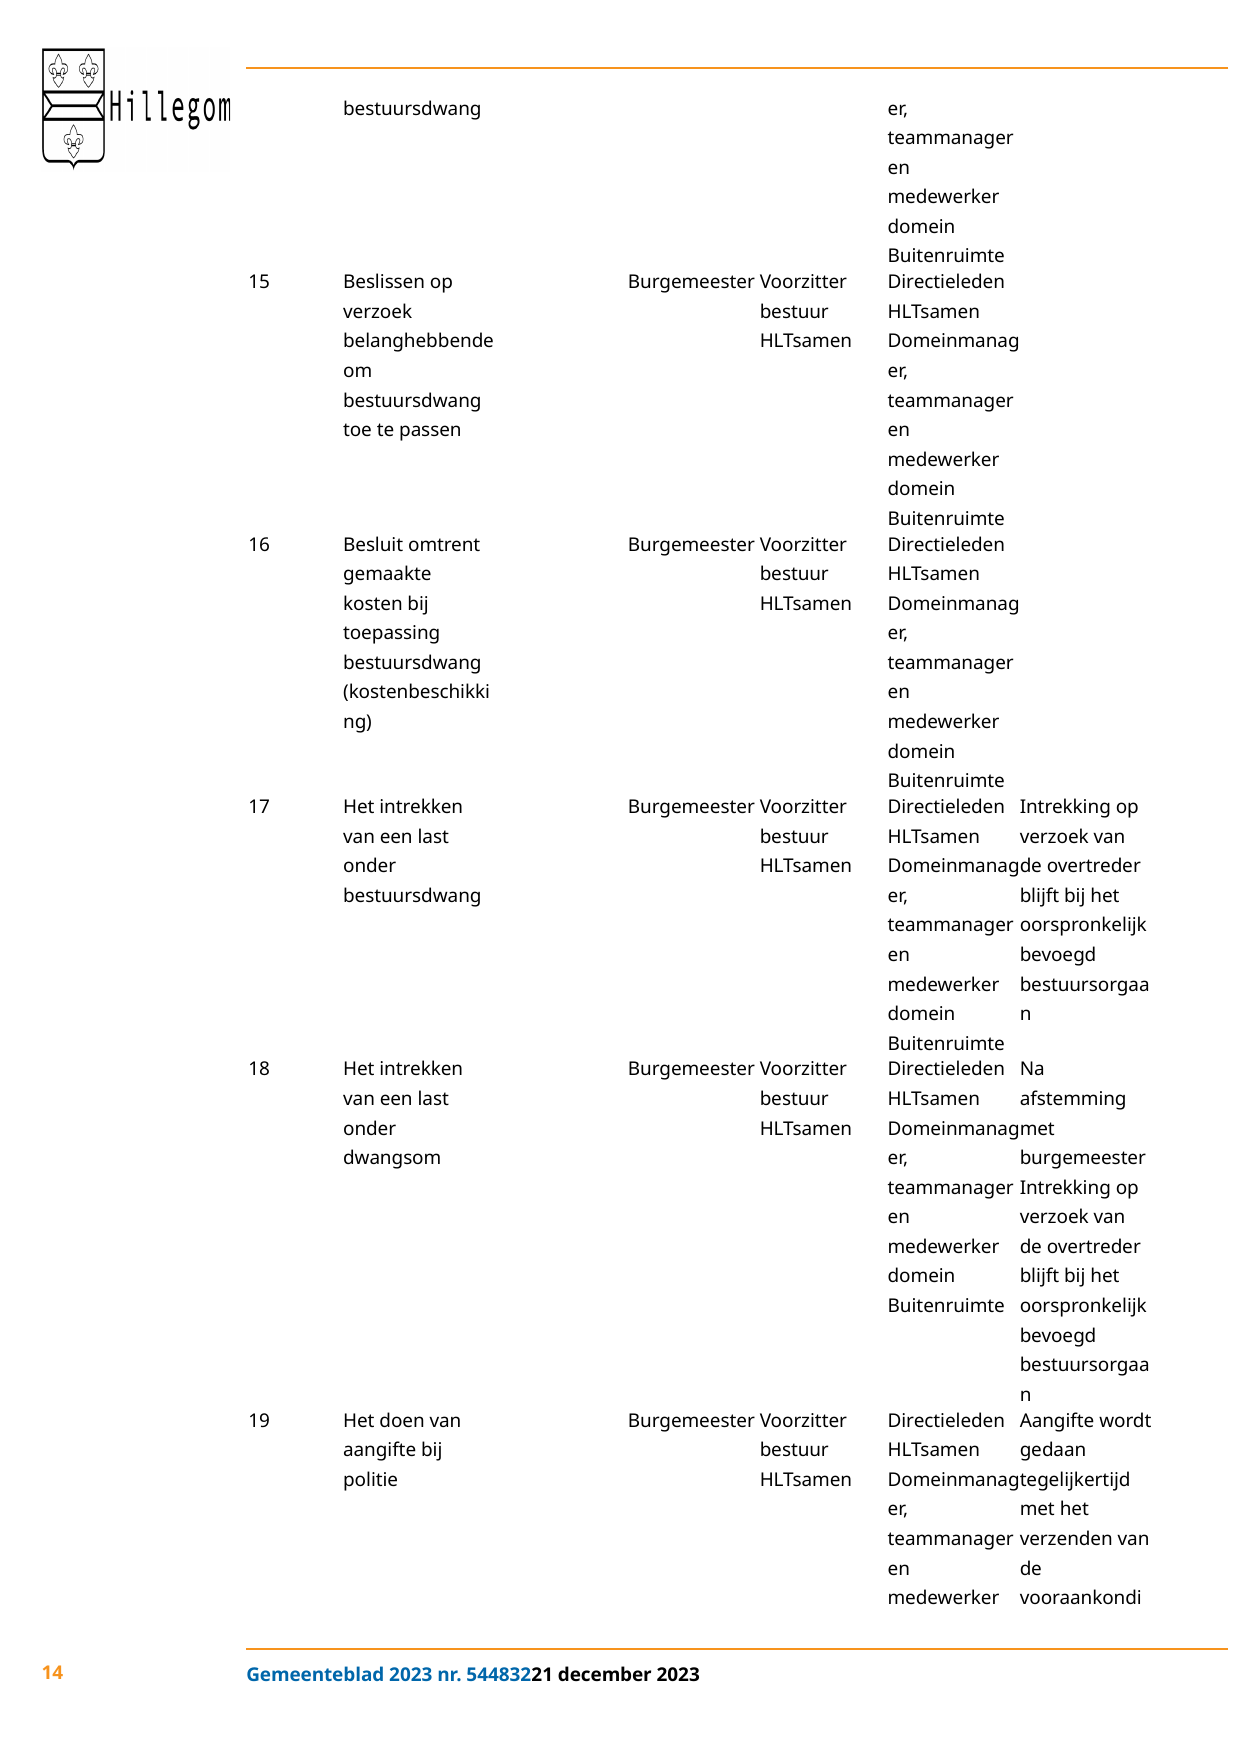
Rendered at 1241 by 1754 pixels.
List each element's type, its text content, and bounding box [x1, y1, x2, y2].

table_cell [496, 793, 628, 1056]
table_cell Het intrekken van een last onder dwangsom [343, 1056, 496, 1407]
table_cell Intrekking op verzoek van de overtreder blijft bij het oorspronkelijk bevoegd bestuursorgaan [1020, 793, 1152, 1056]
table_cell Directieleden HLTsamen Domeinmanager, teammanager en medewerker domein Buitenruimte [888, 1056, 1019, 1407]
table_cell Burgemeester [628, 1056, 759, 1407]
table_cell Beslissen op verzoek belanghebbende om bestuursdwang toe te passen [343, 269, 496, 531]
table_cell [248, 95, 343, 268]
table_cell [1020, 269, 1152, 531]
table_cell Voorzitter bestuur HLTsamen [760, 793, 887, 1056]
table_cell Voorzitter bestuur HLTsamen [760, 1056, 887, 1407]
table_cell Burgemeester [628, 531, 759, 793]
table_cell er, teammanager en medewerker domein Buitenruimte [888, 95, 1019, 268]
table_cell [496, 1407, 628, 1610]
table_cell Burgemeester [628, 269, 759, 531]
table_cell 18 [248, 1056, 343, 1407]
table_cell Burgemeester [628, 1407, 759, 1610]
table_cell [496, 95, 628, 268]
table_cell 16 [248, 531, 343, 793]
table_cell Directieleden HLTsamen Domeinmanager, teammanager en medewerker domein Buitenruimte [888, 531, 1019, 793]
table_cell [1020, 95, 1152, 268]
table_cell 15 [248, 269, 343, 531]
table_cell [496, 269, 628, 531]
table_cell 17 [248, 793, 343, 1056]
table_cell Voorzitter bestuur HLTsamen [760, 269, 887, 531]
table_cell Na afstemming met burgemeester Intrekking op verzoek van de overtreder blijft bij het oorspronkelijk bevoegd bestuursorgaan [1020, 1056, 1152, 1407]
table_cell Directieleden HLTsamen Domeinmanager, teammanager en medewerker domein Buitenruimte [888, 269, 1019, 531]
table_cell Directieleden HLTsamen Domeinmanager, teammanager en medewerker domein Buitenruimte [888, 793, 1019, 1056]
table_cell [496, 1056, 628, 1407]
table_cell Burgemeester [628, 793, 759, 1056]
table_cell [628, 95, 759, 268]
table_cell Besluit omtrent gemaakte kosten bij toepassing bestuursdwang (kostenbeschikking) [343, 531, 496, 793]
table_cell [760, 95, 887, 268]
table_cell bestuursdwang [343, 95, 496, 268]
table_cell Voorzitter bestuur HLTsamen [760, 531, 887, 793]
table_cell Voorzitter bestuur HLTsamen [760, 1407, 887, 1610]
table_cell [496, 531, 628, 793]
table_cell Het intrekken van een last onder bestuursdwang [343, 793, 496, 1056]
table_cell [1020, 531, 1152, 793]
picture [41, 47, 231, 172]
table_cell 19 [248, 1407, 343, 1610]
table_cell Het doen van aangifte bij politie [343, 1407, 496, 1610]
table_cell Aangifte wordt gedaan tegelijkertijd met het verzenden van de vooraankondi [1020, 1407, 1152, 1610]
table_cell Directieleden HLTsamen Domeinmanager, teammanager en medewerker [888, 1407, 1019, 1610]
